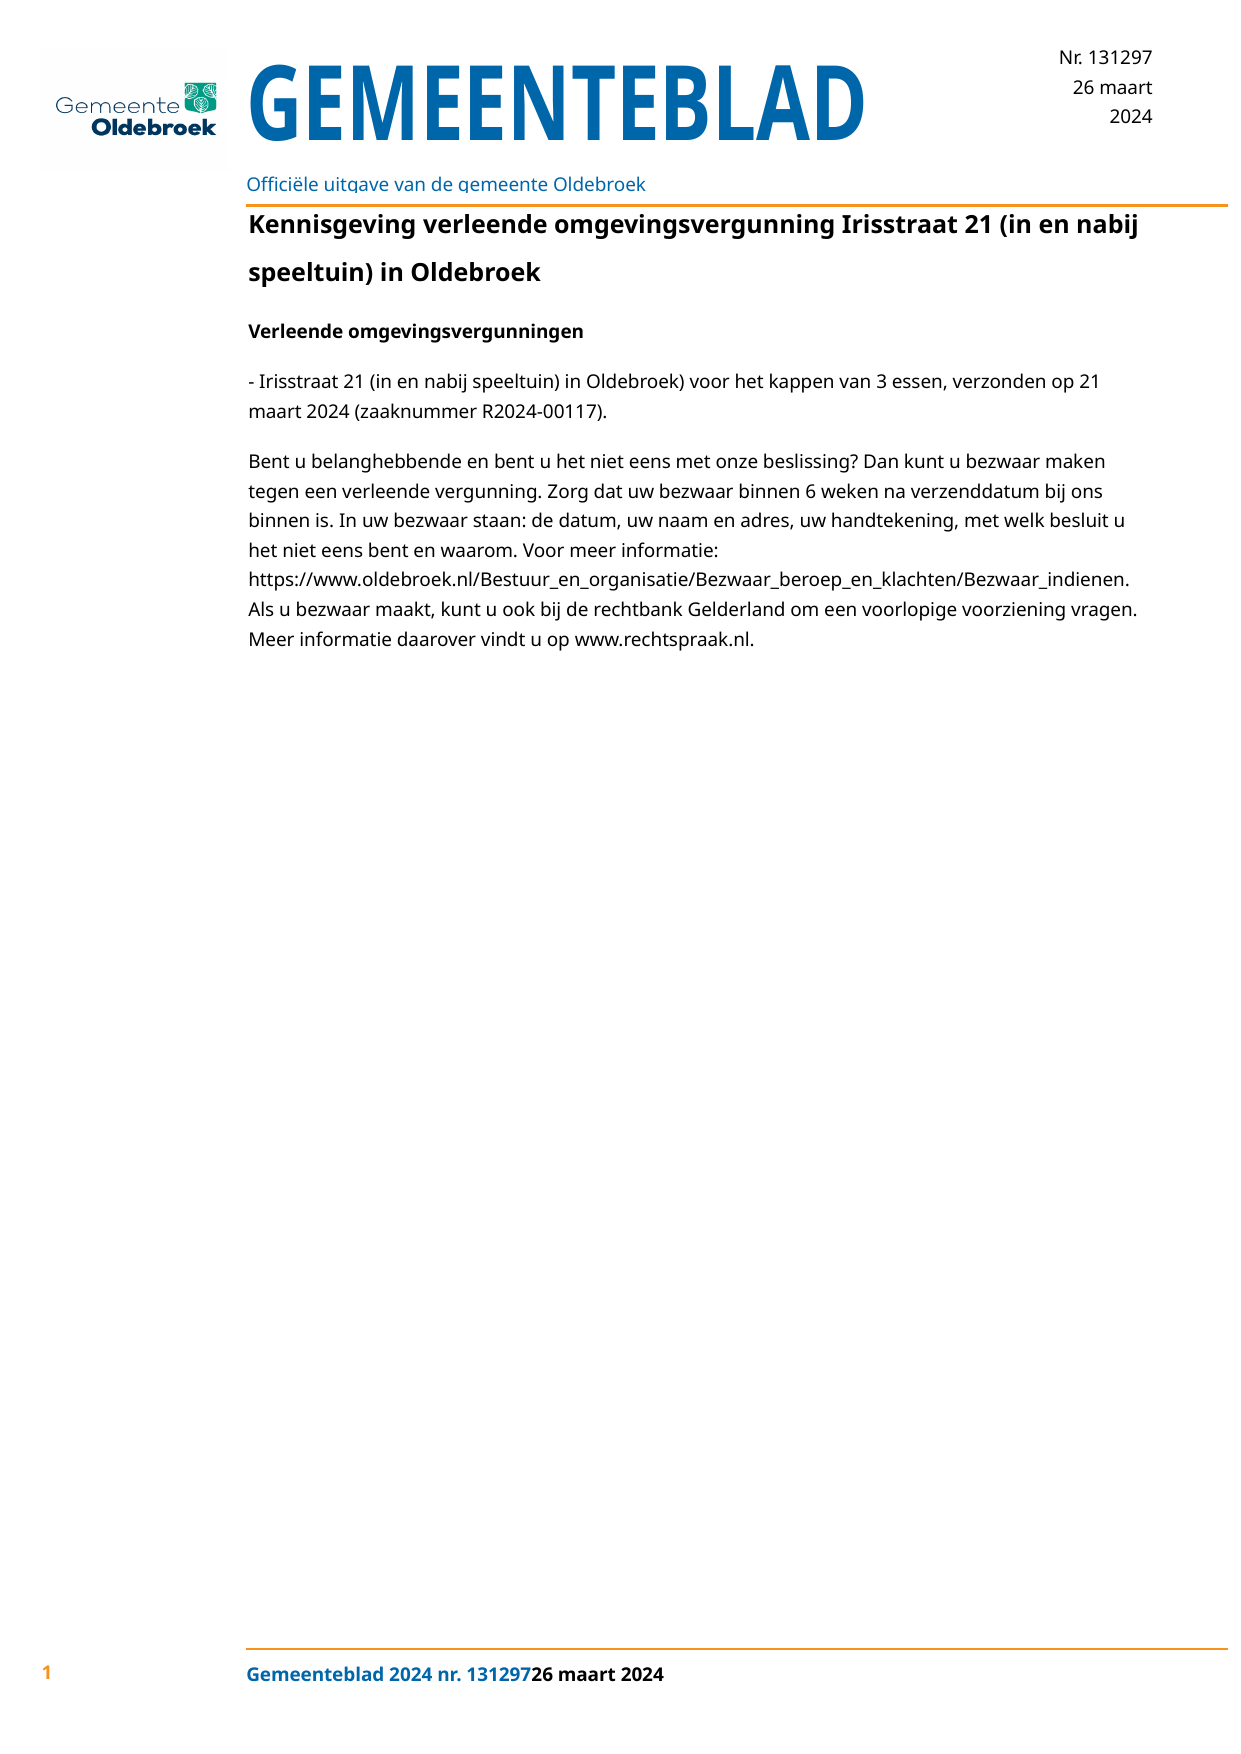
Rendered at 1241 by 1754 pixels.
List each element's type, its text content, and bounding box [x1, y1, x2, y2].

picture [41, 47, 231, 172]
text Kennisgeving verleende omgevingsvergunning Irisstraat 21 (in en nabij speeltuin) in Oldebroek [248, 207, 1152, 288]
text Verleende omgevingsvergunningen [248, 318, 1152, 344]
text Bent u belanghebbende en bent u het niet eens met onze beslissing? Dan kunt u bezwaar maken tegen een verleende vergunning. Zorg dat uw bezwaar binnen 6 weken na verzenddatum bij ons binnen is. In uw bezwaar staan: de datum, uw naam en adres, uw handtekening, met welk besluit u het niet eens bent en waarom. Voor meer informatie: https://www.oldebroek.nl/Bestuur_en_organisatie/Bezwaar_beroep_en_klachten/Bezwaar_indienen. Als u bezwaar maakt, kunt u ook bij de rechtbank Gelderland om een voorlopige voorziening vragen. Meer informatie daarover vindt u op www.rechtspraak.nl. [248, 448, 1152, 652]
text - Irisstraat 21 (in en nabij speeltuin) in Oldebroek) voor het kappen van 3 essen, verzonden op 21 maart 2024 (zaaknummer R2024-00117). [248, 368, 1152, 424]
